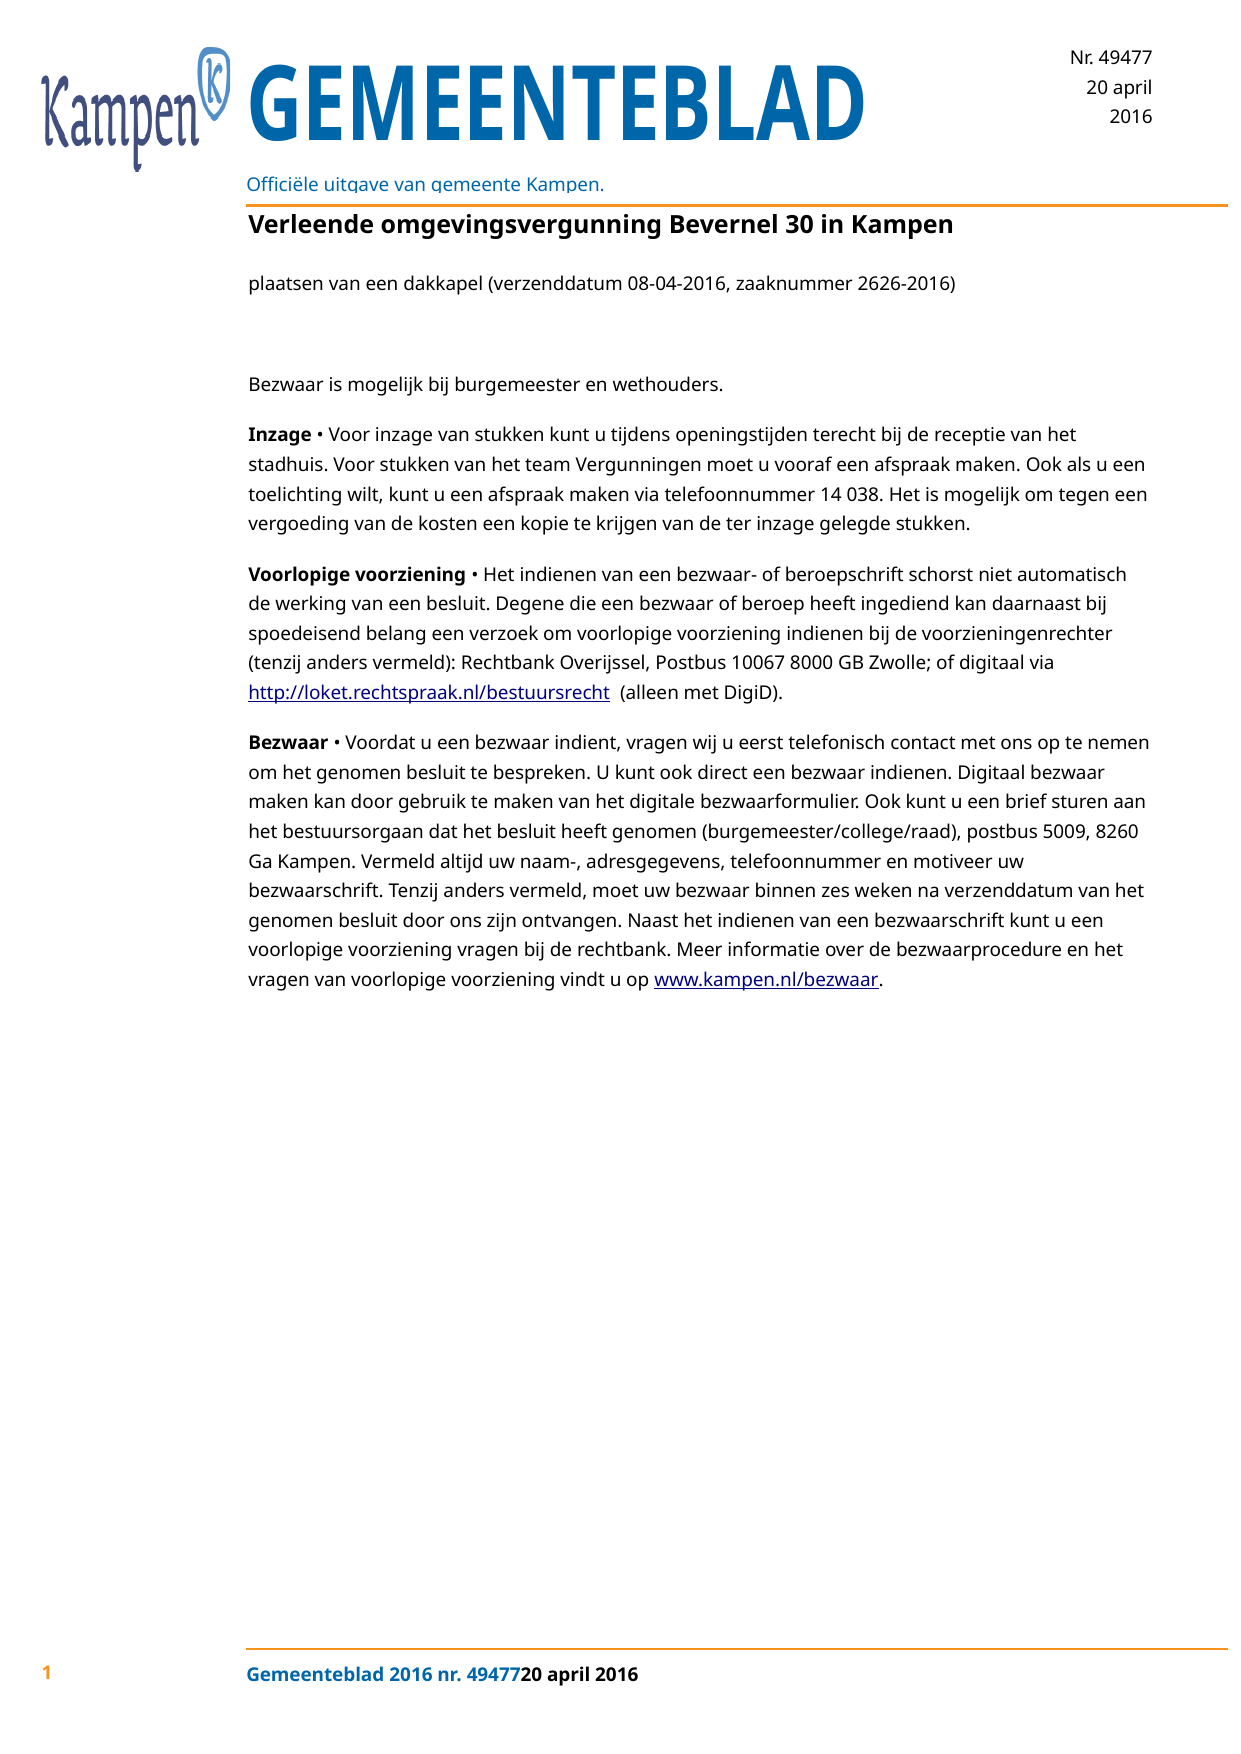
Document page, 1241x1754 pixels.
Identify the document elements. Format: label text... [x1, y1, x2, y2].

text Voorlopige voorziening • Het indienen van een bezwaar- of beroepschrift schorst niet automatisch de werking van een besluit. Degene die een bezwaar of beroep heeft ingediend kan daarnaast bij spoedeisend belang een verzoek om voorlopige voorziening indienen bij de voorzieningenrechter (tenzij anders vermeld): Rechtbank Overijssel, Postbus 10067 8000 GB Zwolle; of digitaal via http://loket.rechtspraak.nl/bestuursrecht (alleen met DigiD). [248, 561, 1152, 705]
text Bezwaar is mogelijk bij burgemeester en wethouders. [248, 371, 1152, 397]
text Inzage • Voor inzage van stukken kunt u tijdens openingstijden terecht bij de receptie van het stadhuis. Voor stukken van het team Vergunningen moet u vooraf een afspraak maken. Ook als u een toelichting wilt, kunt u een afspraak maken via telefoonnummer 14 038. Het is mogelijk om tegen een vergoeding van de kosten een kopie te krijgen van de ter inzage gelegde stukken. [248, 422, 1152, 536]
picture [41, 47, 231, 172]
text Verleende omgevingsvergunning Bevernel 30 in Kampen [248, 207, 1152, 241]
text plaatsen van een dakkapel (verzenddatum 08-04-2016, zaaknummer 2626-2016) [248, 270, 1152, 296]
text Bezwaar • Voordat u een bezwaar indient, vragen wij u eerst telefonisch contact met ons op te nemen om het genomen besluit te bespreken. U kunt ook direct een bezwaar indienen. Digitaal bezwaar maken kan door gebruik te maken van het digitale bezwaarformulier. Ook kunt u een brief sturen aan het bestuursorgaan dat het besluit heeft genomen (burgemeester/college/raad), postbus 5009, 8260 Ga Kampen. Vermeld altijd uw naam-, adresgegevens, telefoonnummer en motiveer uw bezwaarschrift. Tenzij anders vermeld, moet uw bezwaar binnen zes weken na verzenddatum van het genomen besluit door ons zijn ontvangen. Naast het indienen van een bezwaarschrift kunt u een voorlopige voorziening vragen bij de rechtbank. Meer informatie over de bezwaarprocedure en het vragen van voorlopige voorziening vindt u op www.kampen.nl/bezwaar. [248, 729, 1152, 992]
